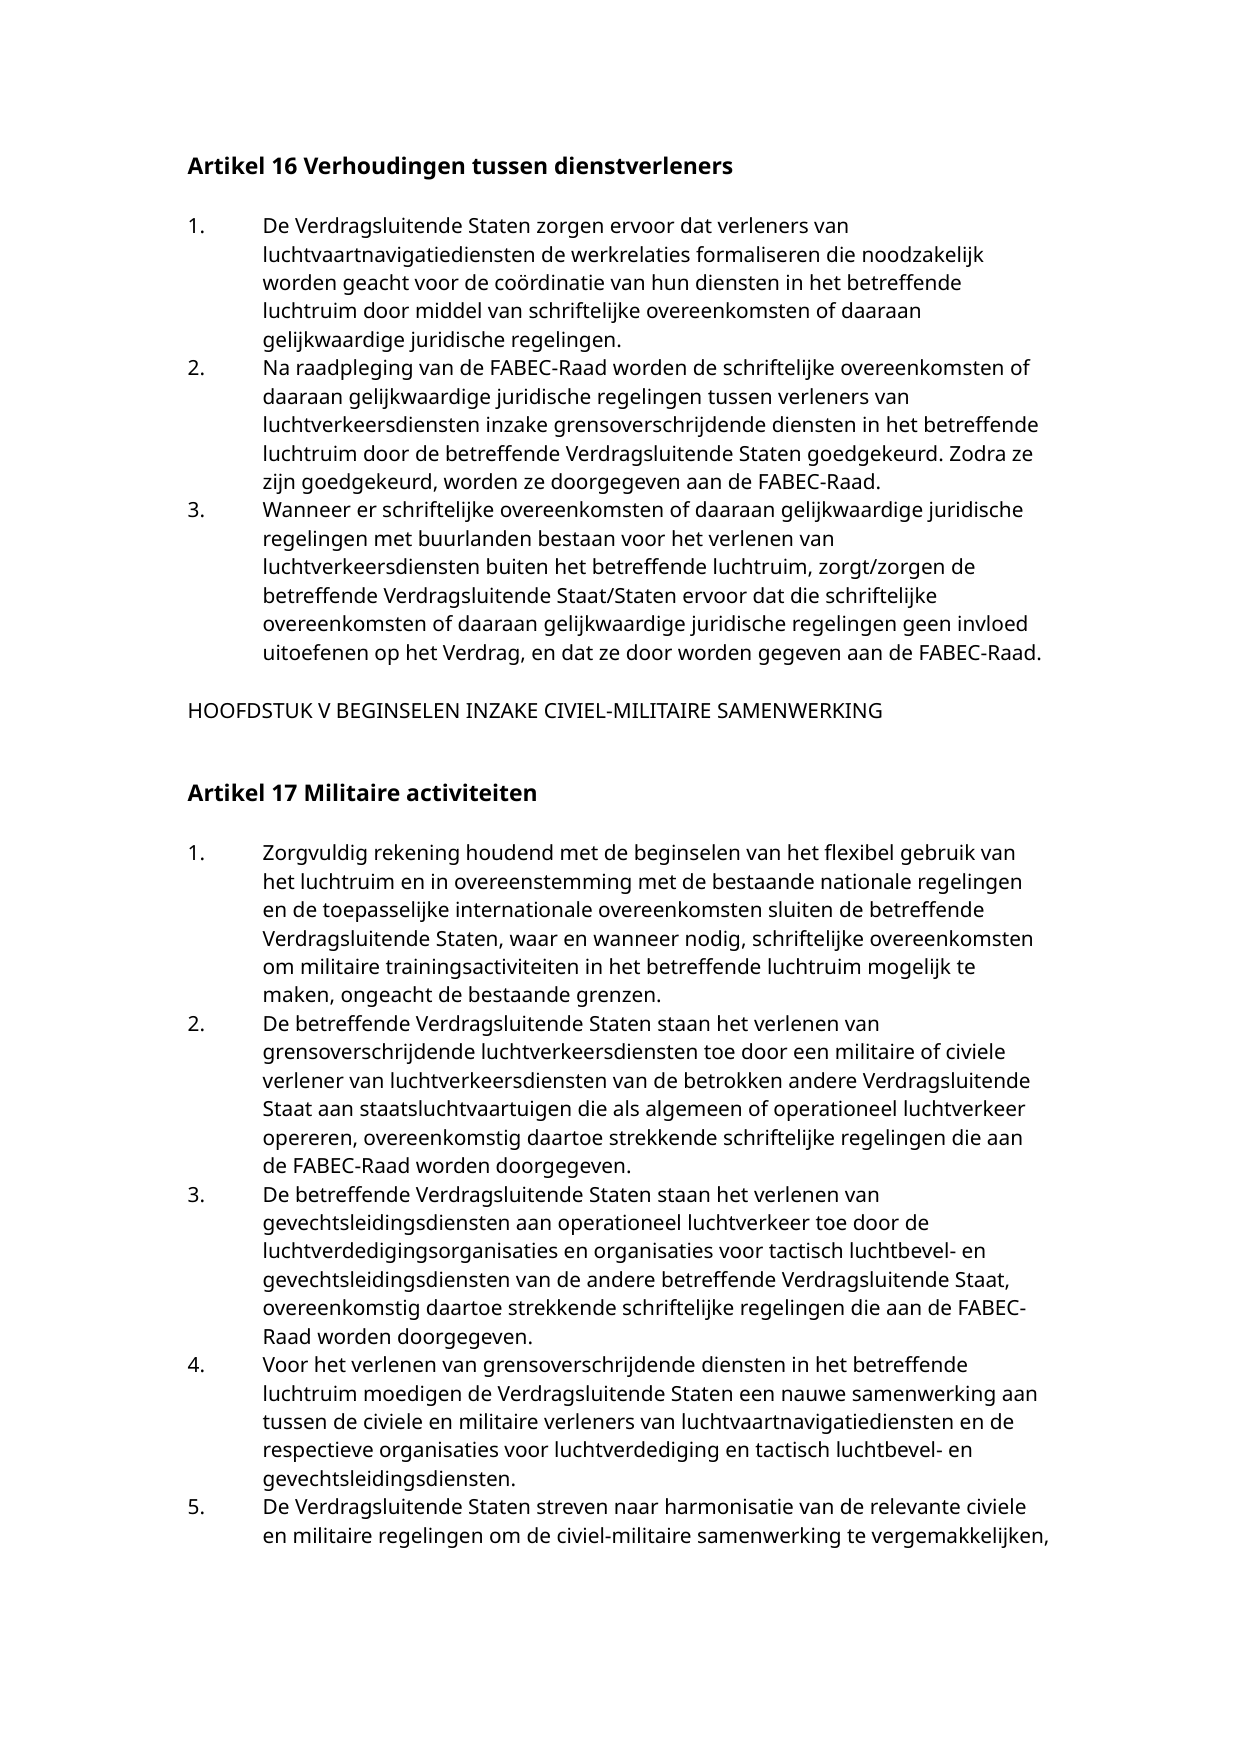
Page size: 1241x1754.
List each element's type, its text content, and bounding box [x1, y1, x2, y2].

list De Verdragsluitende Staten zorgen ervoor dat verleners van luchtvaartnavigatiediensten de werkrelaties formaliseren die noodzakelijk worden geacht voor de coördinatie van hun diensten in het betreffende luchtruim door middel van schriftelijke overeenkomsten of daaraan gelijkwaardige juridische regelingen. [187, 211, 1053, 353]
subtitle Artikel 16 Verhoudingen tussen dienstverleners [187, 150, 1053, 181]
list De betreffende Verdragsluitende Staten staan het verlenen van gevechtsleidingsdiensten aan operationeel luchtverkeer toe door de luchtverdedigingsorganisaties en organisaties voor tactisch luchtbevel- en gevechtsleidingsdiensten van de andere betreffende Verdragsluitende Staat, overeenkomstig daartoe strekkende schriftelijke regelingen die aan de FABEC-Raad worden doorgegeven. [187, 1180, 1053, 1350]
subtitle HOOFDSTUK V BEGINSELEN INZAKE CIVIEL-MILITAIRE SAMENWERKING [187, 696, 1053, 725]
list Wanneer er schriftelijke overeenkomsten of daaraan gelijkwaardige juridische regelingen met buurlanden bestaan voor het verlenen van luchtverkeersdiensten buiten het betreffende luchtruim, zorgt/zorgen de betreffende Verdragsluitende Staat/Staten ervoor dat die schriftelijke overeenkomsten of daaraan gelijkwaardige juridische regelingen geen invloed uitoefenen op het Verdrag, en dat ze door worden gegeven aan de FABEC-Raad. [187, 496, 1053, 666]
list Zorgvuldig rekening houdend met de beginselen van het flexibel gebruik van het luchtruim en in overeenstemming met de bestaande nationale regelingen en de toepasselijke internationale overeenkomsten sluiten de betreffende Verdragsluitende Staten, waar en wanneer nodig, schriftelijke overeenkomsten om militaire trainingsactiviteiten in het betreffende luchtruim mogelijk te maken, ongeacht de bestaande grenzen. [187, 838, 1053, 1009]
subtitle Artikel 17 Militaire activiteiten [187, 777, 1053, 808]
list De betreffende Verdragsluitende Staten staan het verlenen van grensoverschrijdende luchtverkeersdiensten toe door een militaire of civiele verlener van luchtverkeersdiensten van de betrokken andere Verdragsluitende Staat aan staatsluchtvaartuigen die als algemeen of operationeel luchtverkeer opereren, overeenkomstig daartoe strekkende schriftelijke regelingen die aan de FABEC-Raad worden doorgegeven. [187, 1009, 1053, 1180]
list Voor het verlenen van grensoverschrijdende diensten in het betreffende luchtruim moedigen de Verdragsluitende Staten een nauwe samenwerking aan tussen de civiele en militaire verleners van luchtvaartnavigatiediensten en de respectieve organisaties voor luchtverdediging en tactisch luchtbevel- en gevechtsleidingsdiensten. [187, 1350, 1053, 1492]
list De Verdragsluitende Staten streven naar harmonisatie van de relevante civiele en militaire regelingen om de civiel-militaire samenwerking te vergemakkelijken, [187, 1492, 1053, 1549]
list Na raadpleging van de FABEC-Raad worden de schriftelijke overeenkomsten of daaraan gelijkwaardige juridische regelingen tussen verleners van luchtverkeersdiensten inzake grensoverschrijdende diensten in het betreffende luchtruim door de betreffende Verdragsluitende Staten goedgekeurd. Zodra ze zijn goedgekeurd, worden ze doorgegeven aan de FABEC-Raad. [187, 353, 1053, 496]
